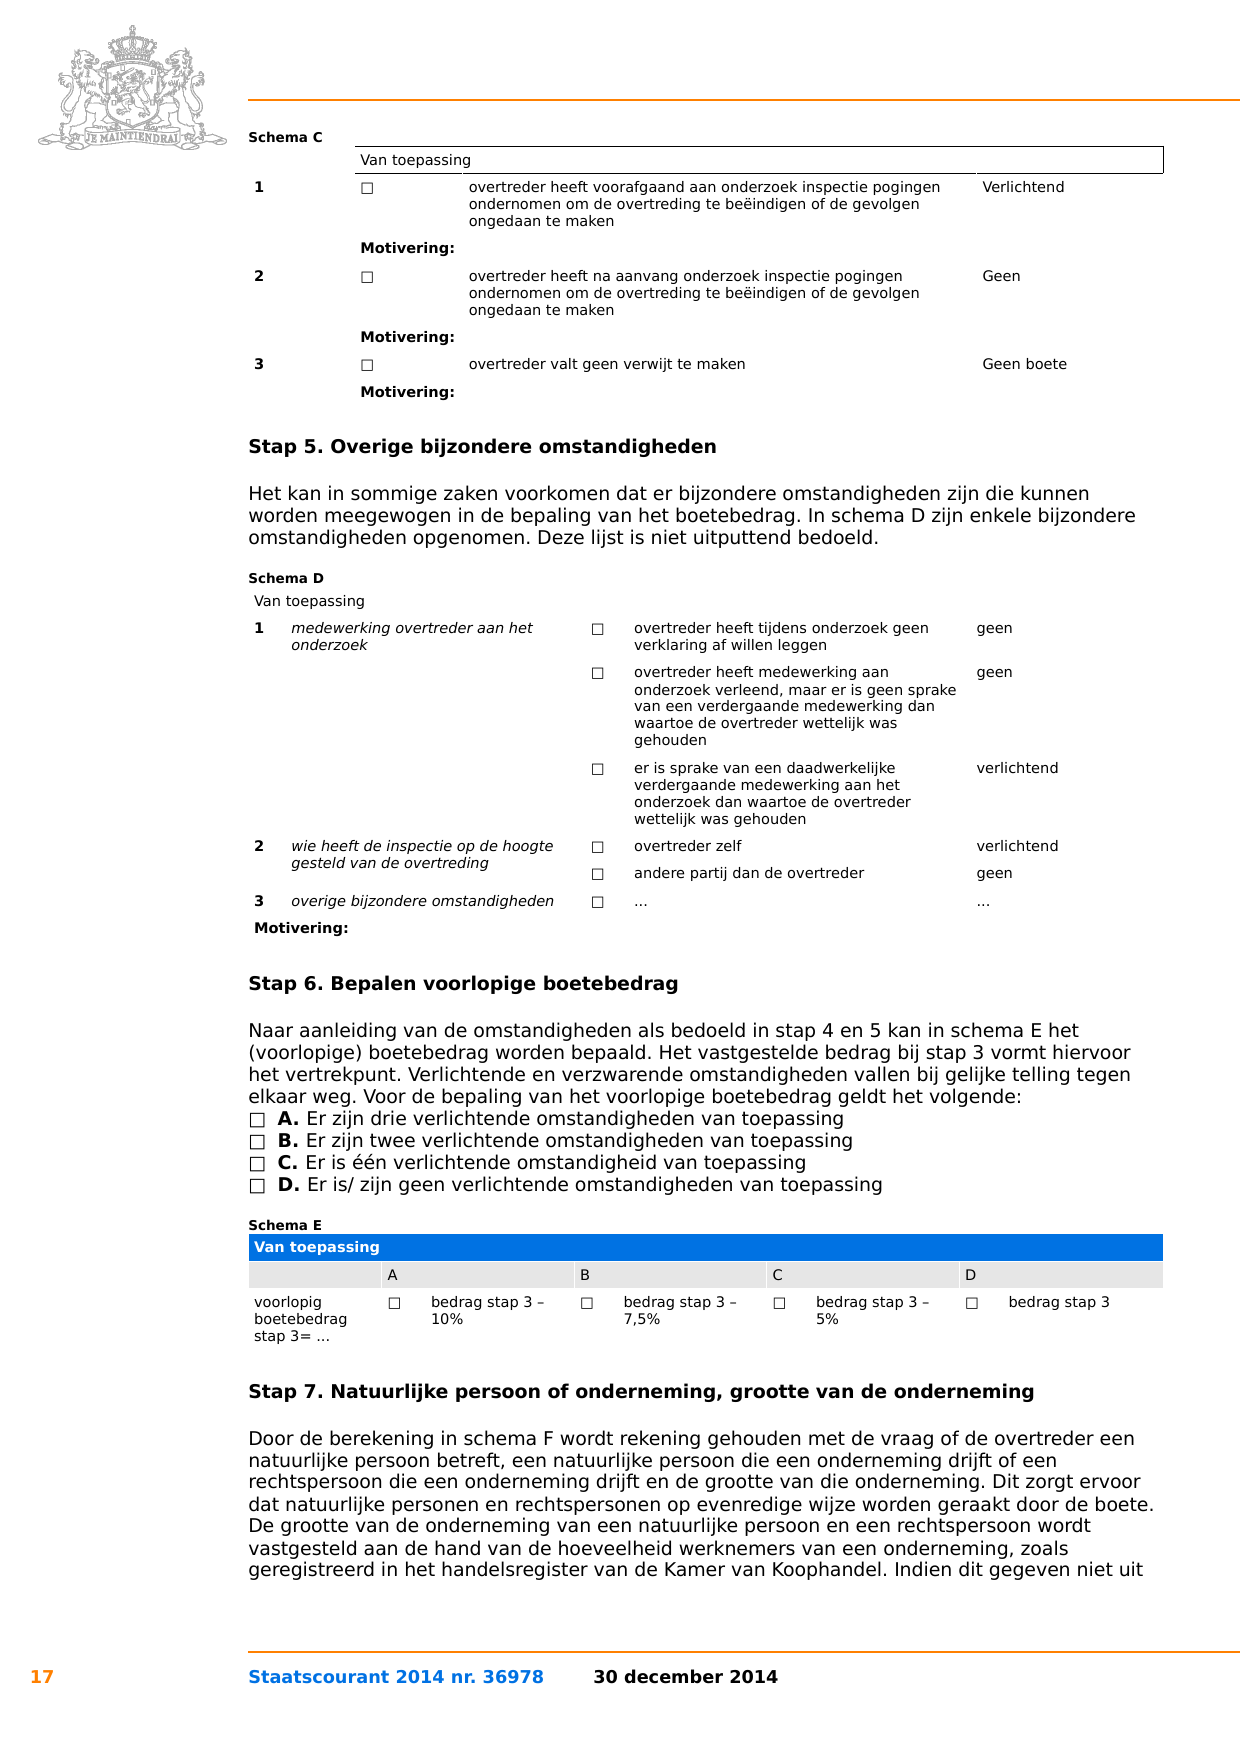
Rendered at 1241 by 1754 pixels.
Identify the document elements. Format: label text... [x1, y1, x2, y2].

table_cell voorlopig boetebedrag stap 3= ... [249, 1289, 381, 1349]
text □ B. Er zijn twee verlichtende omstandigheden van toepassing [248, 1130, 1163, 1152]
table_cell geen [971, 861, 1163, 887]
table_cell □ [355, 174, 462, 234]
table_cell er is sprake van een daadwerkelijke verdergaande medewerking aan het onderzoek dan waartoe de overtreder wettelijk was gehouden [628, 755, 970, 832]
table_cell overtreder heeft na aanvang onderzoek inspectie pogingen ondernomen om de overtreding te beëindigen of de gevolgen ongedaan te maken [463, 263, 976, 323]
table_cell □ [585, 755, 627, 832]
subtitle Stap 6. Bepalen voorlopige boetebedrag [248, 973, 1163, 995]
table_cell ... [971, 888, 1163, 914]
table_cell Verlichtend [977, 174, 1163, 234]
table_cell □ [585, 861, 627, 887]
table_cell Motivering: [249, 916, 1163, 942]
table_cell wie heeft de inspectie op de hoogte gesteld van de overtreding [286, 833, 584, 887]
table_cell □ [382, 1289, 424, 1349]
table_cell bedrag stap 3 – 10% [425, 1289, 574, 1349]
table_header Schema C [248, 130, 1163, 146]
table_header Schema D [248, 571, 1163, 587]
table_cell geen [971, 615, 1163, 659]
subtitle Stap 5. Overige bijzondere omstandigheden [248, 436, 1163, 458]
table_cell andere partij dan de overtreder [628, 861, 970, 887]
subtitle Stap 7. Natuurlijke persoon of onderneming, grootte van de onderneming [248, 1381, 1163, 1402]
table_cell 2 [249, 833, 285, 887]
table_cell □ [960, 1289, 1002, 1349]
table_cell D [960, 1262, 1163, 1288]
table_cell □ [585, 833, 627, 860]
table_cell bedrag stap 3 – 7,5% [618, 1289, 766, 1349]
table_cell □ [585, 660, 627, 754]
table_cell overige bijzondere omstandigheden [286, 888, 584, 914]
table_cell 2 [249, 263, 354, 351]
table_cell Van toepassing [355, 147, 1163, 173]
table_cell Geen [977, 263, 1163, 323]
text Naar aanleiding van de omstandigheden als bedoeld in stap 4 en 5 kan in schema E het (voorlopige) boetebedrag worden bepaald. Het vastgestelde bedrag bij stap 3 vormt hiervoor het vertrekpunt. Verlichtende en verzwarende omstandigheden vallen bij gelijke telling tegen elkaar weg. Voor de bepaling van het voorlopige boetebedrag geldt het volgende: [248, 1020, 1163, 1108]
table_cell □ [585, 615, 627, 659]
table_cell [249, 1262, 381, 1288]
table_cell 3 [249, 352, 354, 405]
table_cell Motivering: [355, 235, 1163, 262]
table_cell Geen boete [977, 352, 1163, 378]
text Door de berekening in schema F wordt rekening gehouden met de vraag of de overtreder een natuurlijke persoon betreft, een natuurlijke persoon die een onderneming drijft of een rechtspersoon die een onderneming drijft en de grootte van die onderneming. Dit zorgt ervoor dat natuurlijke personen en rechtspersonen op evenredige wijze worden geraakt door de boete. De grootte van de onderneming van een natuurlijke persoon en een rechtspersoon wordt vastgesteld aan de hand van de hoeveelheid werknemers van een onderneming, zoals geregistreerd in het handelsregister van de Kamer van Koophandel. Indien dit gegeven niet uit [248, 1427, 1163, 1581]
text Het kan in sommige zaken voorkomen dat er bijzondere omstandigheden zijn die kunnen worden meegewogen in de bepaling van het boetebedrag. In schema D zijn enkele bijzondere omstandigheden opgenomen. Deze lijst is niet uitputtend bedoeld. [248, 483, 1163, 549]
table_cell Motivering: [355, 379, 1163, 405]
table_header Schema E [248, 1218, 1163, 1233]
table_cell Motivering: [355, 324, 1163, 351]
table_cell overtreder heeft medewerking aan onderzoek verleend, maar er is geen sprake van een verdergaande medewerking dan waartoe de overtreder wettelijk was gehouden [628, 660, 970, 754]
table_cell □ [575, 1289, 617, 1349]
table_cell □ [355, 263, 462, 323]
table_cell B [575, 1262, 766, 1288]
table_cell verlichtend [971, 755, 1163, 832]
table_cell geen [971, 660, 1163, 754]
table_cell Van toepassing [249, 588, 1163, 614]
table_cell medewerking overtreder aan het onderzoek [286, 615, 584, 832]
table_cell 1 [249, 615, 285, 832]
table_cell bedrag stap 3 – 5% [810, 1289, 959, 1349]
table_cell verlichtend [971, 833, 1163, 860]
text □ D. Er is/ zijn geen verlichtende omstandigheden van toepassing [248, 1174, 1163, 1196]
text □ A. Er zijn drie verlichtende omstandigheden van toepassing [248, 1108, 1163, 1130]
table_cell □ [767, 1289, 809, 1349]
table_cell 3 [249, 888, 285, 914]
table_cell Van toepassing [249, 1234, 1163, 1261]
table_cell □ [585, 888, 627, 914]
table_cell overtreder valt geen verwijt te maken [463, 352, 976, 378]
table_cell overtreder heeft tijdens onderzoek geen verklaring af willen leggen [628, 615, 970, 659]
table_cell overtreder zelf [628, 833, 970, 860]
table_cell bedrag stap 3 [1003, 1289, 1163, 1349]
table_cell [249, 147, 354, 173]
picture [38, 25, 227, 150]
table_cell 1 [249, 174, 354, 262]
text □ C. Er is één verlichtende omstandigheid van toepassing [248, 1152, 1163, 1174]
table_cell ... [628, 888, 970, 914]
table_cell A [382, 1262, 574, 1288]
table_cell C [767, 1262, 959, 1288]
table_cell overtreder heeft voorafgaand aan onderzoek inspectie pogingen ondernomen om de overtreding te beëindigen of de gevolgen ongedaan te maken [463, 174, 976, 234]
table_cell □ [355, 352, 462, 378]
